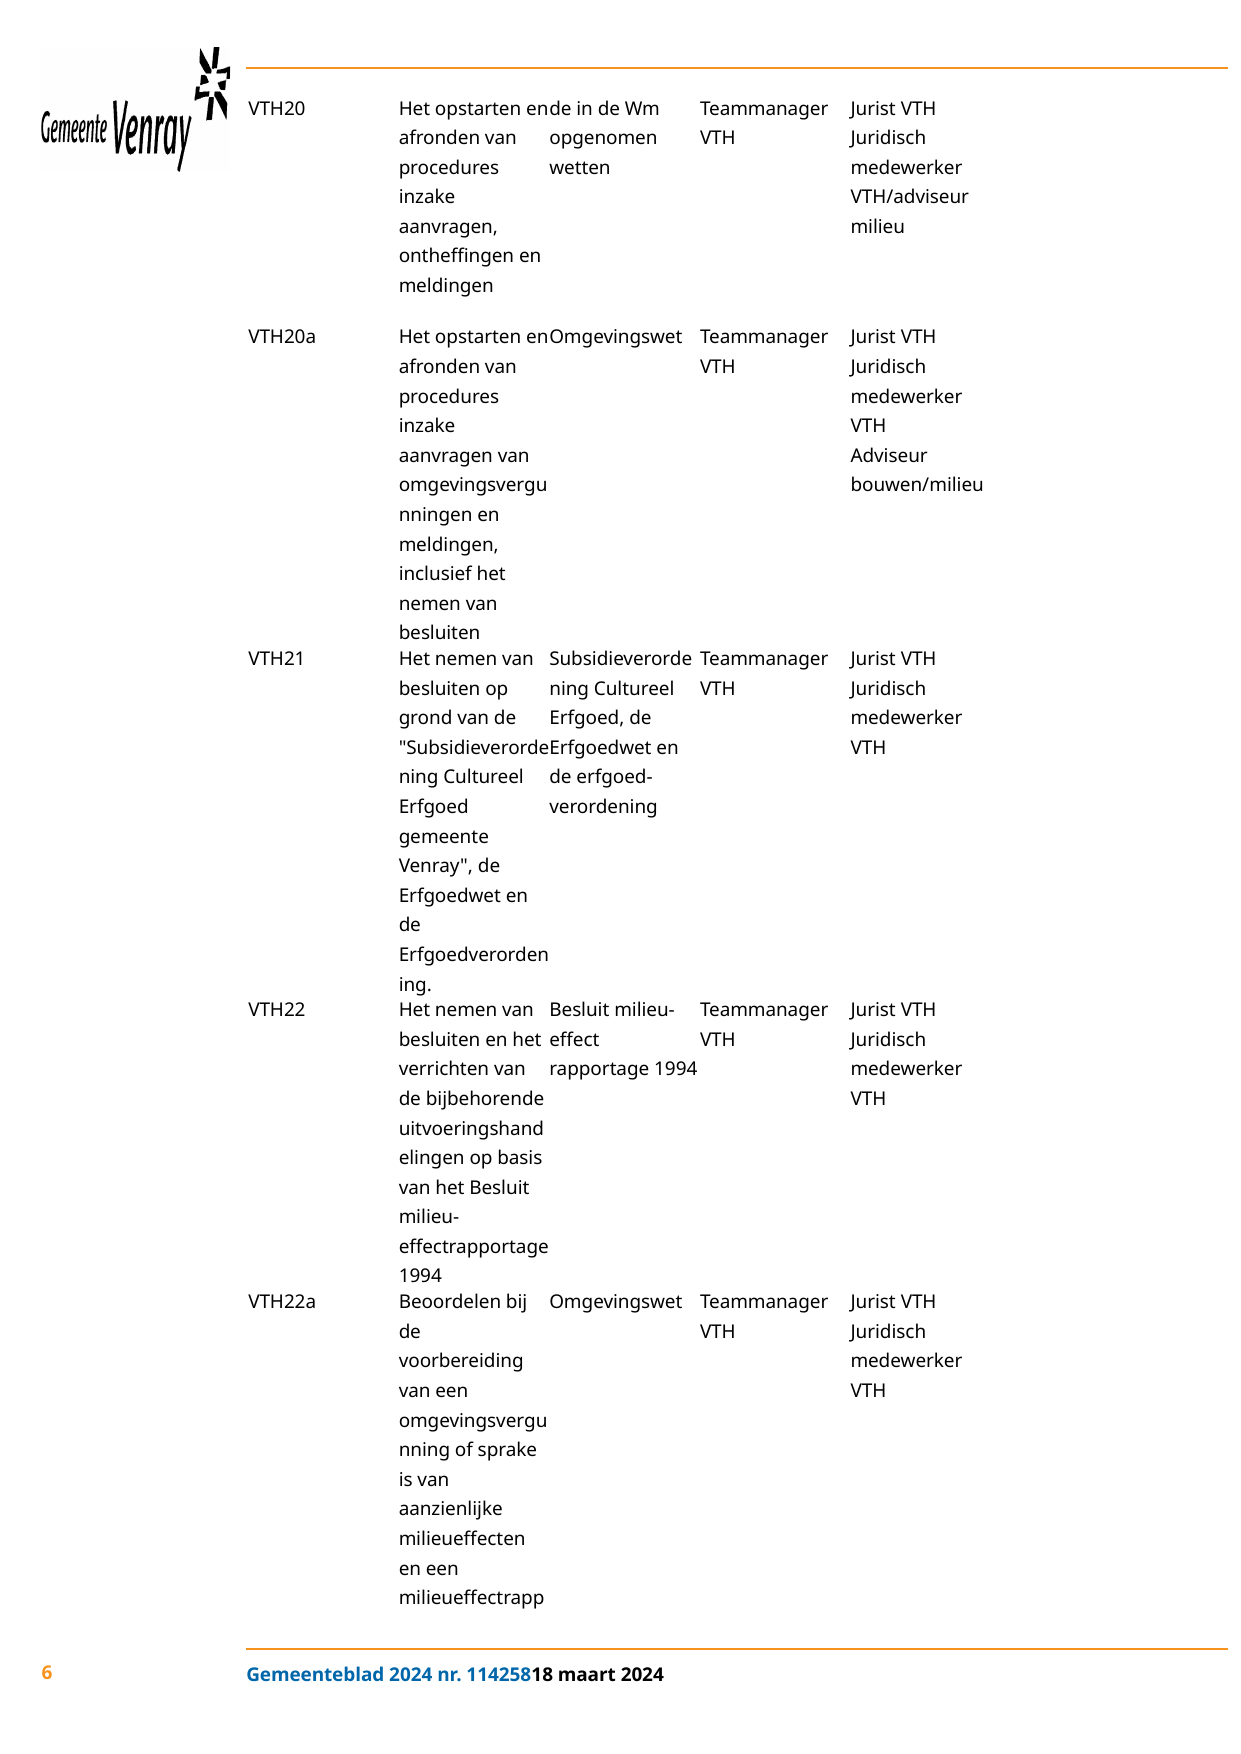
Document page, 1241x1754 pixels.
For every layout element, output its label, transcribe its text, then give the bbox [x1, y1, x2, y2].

table_cell [1001, 324, 1152, 645]
table_cell Teammanager VTH [700, 996, 850, 1288]
table_cell Teammanager VTH [700, 95, 850, 298]
table_cell Omgevingswet [549, 324, 700, 645]
table_cell Het nemen van besluiten op grond van de "Subsidieverordening Cultureel Erfgoed gemeente Venray", de Erfgoedwet en de Erfgoedverordening. [399, 645, 549, 996]
table_cell Beoordelen bij de voorbereiding van een omgevingsvergunning of sprake is van aanzienlijke milieueffecten en een milieueffectrapp [399, 1289, 549, 1610]
table_cell Het nemen van besluiten en het verrichten van de bijbehorende uitvoeringshandelingen op basis van het Besluit milieu-effectrapportage 1994 [399, 996, 549, 1288]
table_cell VTH21 [248, 645, 398, 996]
picture [41, 47, 231, 172]
table_cell Het opstarten en afronden van procedures inzake aanvragen, ontheffingen en meldingen [399, 95, 549, 298]
table_cell VTH22 [248, 996, 398, 1288]
table_cell [1001, 298, 1152, 324]
table_cell [549, 298, 700, 324]
table_cell Jurist VTH Juridisch medewerker VTH Adviseur bouwen/milieu [850, 324, 1001, 645]
table_cell VTH22a [248, 1289, 398, 1610]
table_cell Subsidieverordening Cultureel Erfgoed, de Erfgoedwet en de erfgoed-verordening [549, 645, 700, 996]
table_cell [1001, 1289, 1152, 1610]
table_cell Teammanager VTH [700, 645, 850, 996]
table_cell [1001, 95, 1152, 298]
table_cell [248, 298, 398, 324]
table_cell Teammanager VTH [700, 324, 850, 645]
table_cell Het opstarten en afronden van procedures inzake aanvragen van omgevingsvergunningen en meldingen, inclusief het nemen van besluiten [399, 324, 549, 645]
table_cell [1001, 996, 1152, 1288]
table_cell Omgevingswet [549, 1289, 700, 1610]
table_cell Teammanager VTH [700, 1289, 850, 1610]
table_cell VTH20a [248, 324, 398, 645]
table_cell [1001, 645, 1152, 996]
table_cell Jurist VTH Juridisch medewerker VTH/adviseur milieu [850, 95, 1001, 298]
table_cell Jurist VTH Juridisch medewerker VTH [850, 645, 1001, 996]
table_cell de in de Wm opgenomen wetten [549, 95, 700, 298]
table_cell [399, 298, 549, 324]
table_cell VTH20 [248, 95, 398, 298]
table_cell [850, 298, 1001, 324]
table_cell Jurist VTH Juridisch medewerker VTH [850, 1289, 1001, 1610]
table_cell Besluit milieu-effect rapportage 1994 [549, 996, 700, 1288]
table_cell [700, 298, 850, 324]
table_cell Jurist VTH Juridisch medewerker VTH [850, 996, 1001, 1288]
